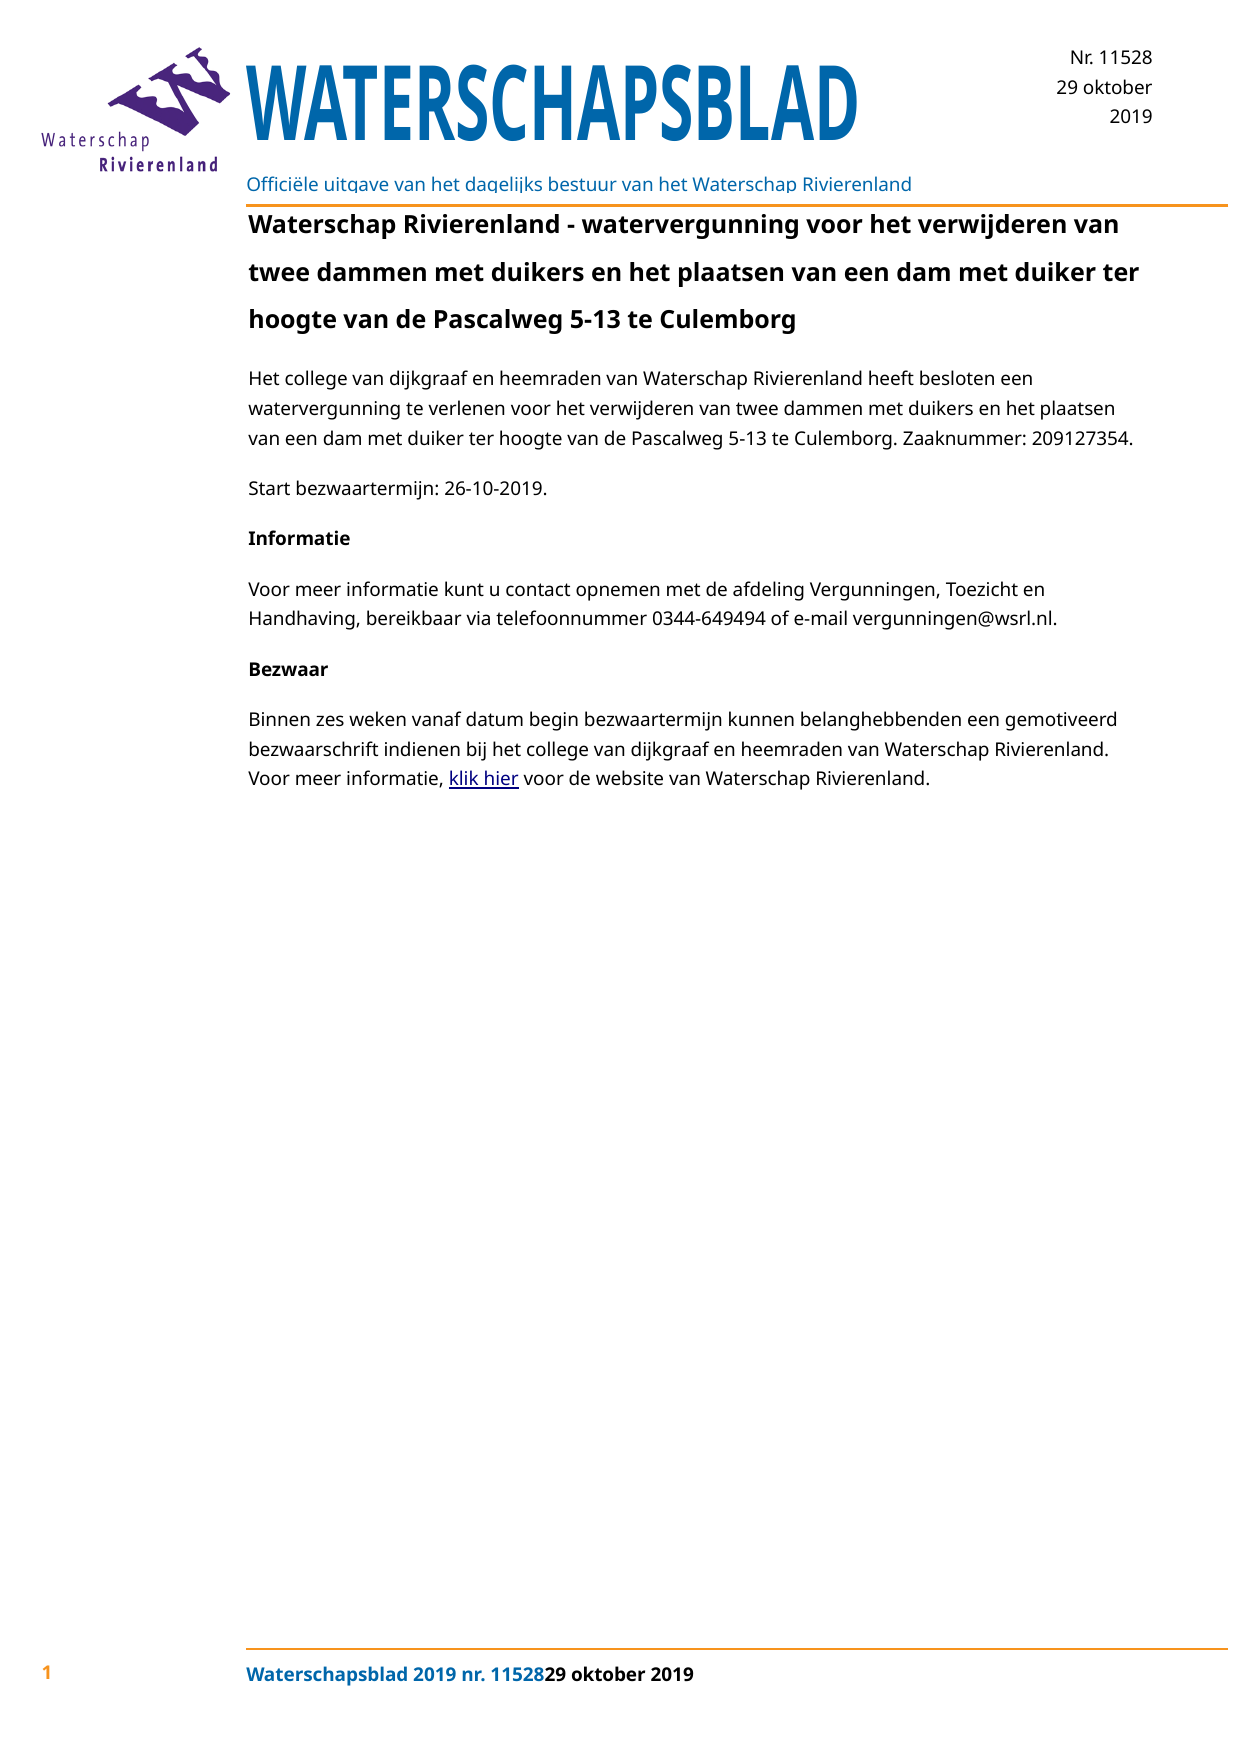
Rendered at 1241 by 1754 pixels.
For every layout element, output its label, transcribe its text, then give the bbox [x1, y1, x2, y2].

text Waterschap Rivierenland - watervergunning voor het verwijderen van twee dammen met duikers en het plaatsen van een dam met duiker ter hoogte van de Pascalweg 5-13 te Culemborg [248, 207, 1152, 336]
text Voor meer informatie kunt u contact opnemen met de afdeling Vergunningen, Toezicht en Handhaving, bereikbaar via telefoonnummer 0344-649494 of e-mail vergunningen@wsrl.nl. [248, 576, 1152, 631]
picture [41, 47, 231, 172]
text Informatie [248, 526, 1152, 551]
text Start bezwaartermijn: 26-10-2019. [248, 475, 1152, 501]
text Het college van dijkgraaf en heemraden van Waterschap Rivierenland heeft besloten een watervergunning te verlenen voor het verwijderen van twee dammen met duikers en het plaatsen van een dam met duiker ter hoogte van de Pascalweg 5-13 te Culemborg. Zaaknummer: 209127354. [248, 366, 1152, 450]
text Binnen zes weken vanaf datum begin bezwaartermijn kunnen belanghebbenden een gemotiveerd bezwaarschrift indienen bij het college van dijkgraaf en heemraden van Waterschap Rivierenland. Voor meer informatie, klik hier voor de website van Waterschap Rivierenland. [248, 706, 1152, 791]
text Bezwaar [248, 656, 1152, 682]
